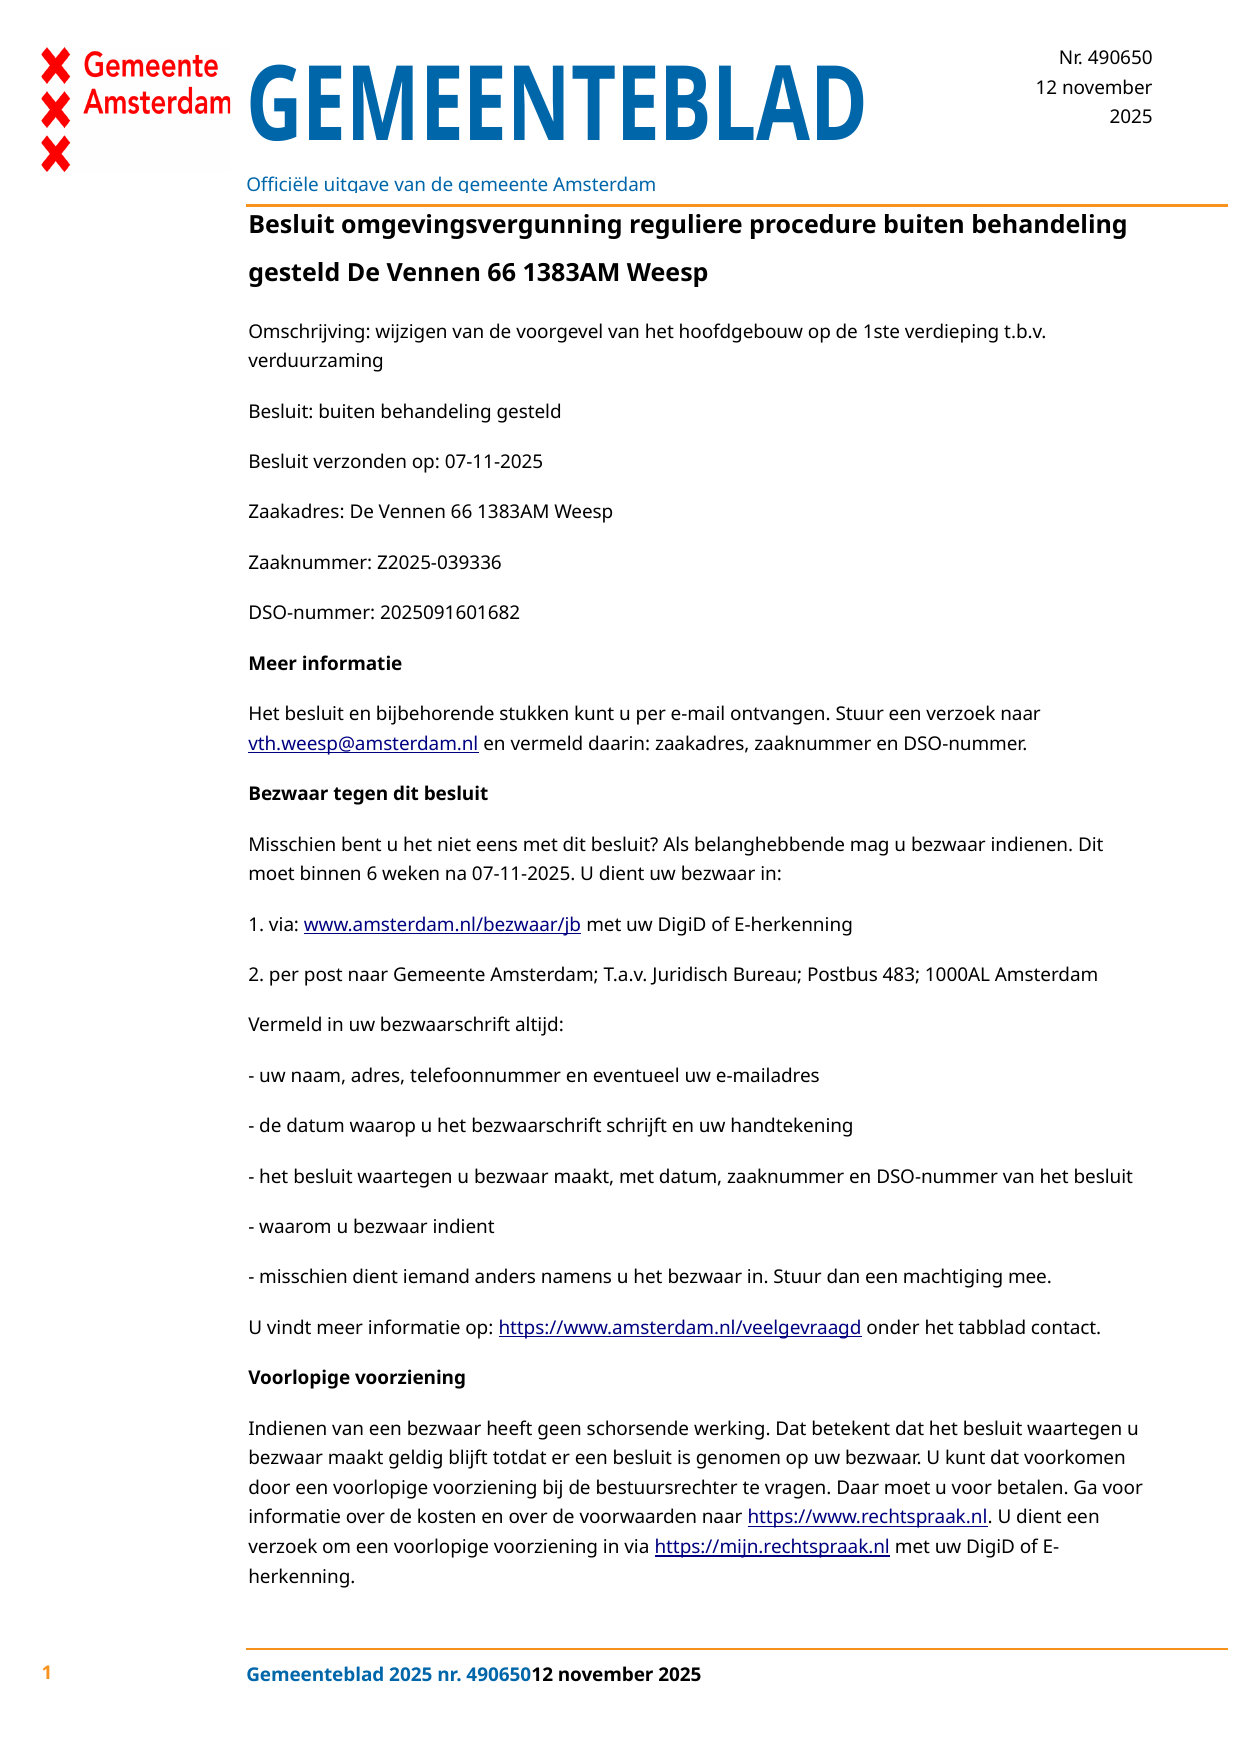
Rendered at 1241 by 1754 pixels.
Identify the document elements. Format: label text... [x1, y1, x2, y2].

text Zaaknummer: Z2025-039336 [248, 549, 1152, 575]
text Besluit omgevingsvergunning reguliere procedure buiten behandeling gesteld De Vennen 66 1383AM Weesp [248, 207, 1152, 288]
picture [41, 47, 231, 172]
text - misschien dient iemand anders namens u het bezwaar in. Stuur dan een machtiging mee. [248, 1264, 1152, 1289]
text Omschrijving: wijzigen van de voorgevel van het hoofdgebouw op de 1ste verdieping t.b.v. verduurzaming [248, 318, 1152, 373]
text 1. via: www.amsterdam.nl/bezwaar/jb met uw DigiD of E-herkenning [248, 911, 1152, 937]
text Misschien bent u het niet eens met dit besluit? Als belanghebbende mag u bezwaar indienen. Dit moet binnen 6 weken na 07-11-2025. U dient uw bezwaar in: [248, 831, 1152, 886]
text Vermeld in uw bezwaarschrift altijd: [248, 1012, 1152, 1037]
text - de datum waarop u het bezwaarschrift schrijft en uw handtekening [248, 1112, 1152, 1138]
text Het besluit en bijbehorende stukken kunt u per e-mail ontvangen. Stuur een verzoek naar vth.weesp@amsterdam.nl en vermeld daarin: zaakadres, zaaknummer en DSO-nummer. [248, 700, 1152, 756]
text U vindt meer informatie op: https://www.amsterdam.nl/veelgevraagd onder het tabblad contact. [248, 1314, 1152, 1340]
text Voorlopige voorziening [248, 1364, 1152, 1390]
text - uw naam, adres, telefoonnummer en eventueel uw e-mailadres [248, 1062, 1152, 1088]
text Meer informatie [248, 650, 1152, 676]
text Bezwaar tegen dit besluit [248, 780, 1152, 806]
text DSO-nummer: 2025091601682 [248, 599, 1152, 625]
text Besluit: buiten behandeling gesteld [248, 398, 1152, 424]
text Zaakadres: De Vennen 66 1383AM Weesp [248, 499, 1152, 524]
text - waarom u bezwaar indient [248, 1213, 1152, 1239]
text Indienen van een bezwaar heeft geen schorsende werking. Dat betekent dat het besluit waartegen u bezwaar maakt geldig blijft totdat er een besluit is genomen op uw bezwaar. U kunt dat voorkomen door een voorlopige voorziening bij de bestuursrechter te vragen. Daar moet u voor betalen. Ga voor informatie over de kosten en over de voorwaarden naar https://www.rechtspraak.nl. U dient een verzoek om een voorlopige voorziening in via https://mijn.rechtspraak.nl met uw DigiD of E-herkenning. [248, 1415, 1152, 1589]
text Besluit verzonden op: 07-11-2025 [248, 448, 1152, 474]
text - het besluit waartegen u bezwaar maakt, met datum, zaaknummer en DSO-nummer van het besluit [248, 1163, 1152, 1189]
text 2. per post naar Gemeente Amsterdam; T.a.v. Juridisch Bureau; Postbus 483; 1000AL Amsterdam [248, 961, 1152, 987]
